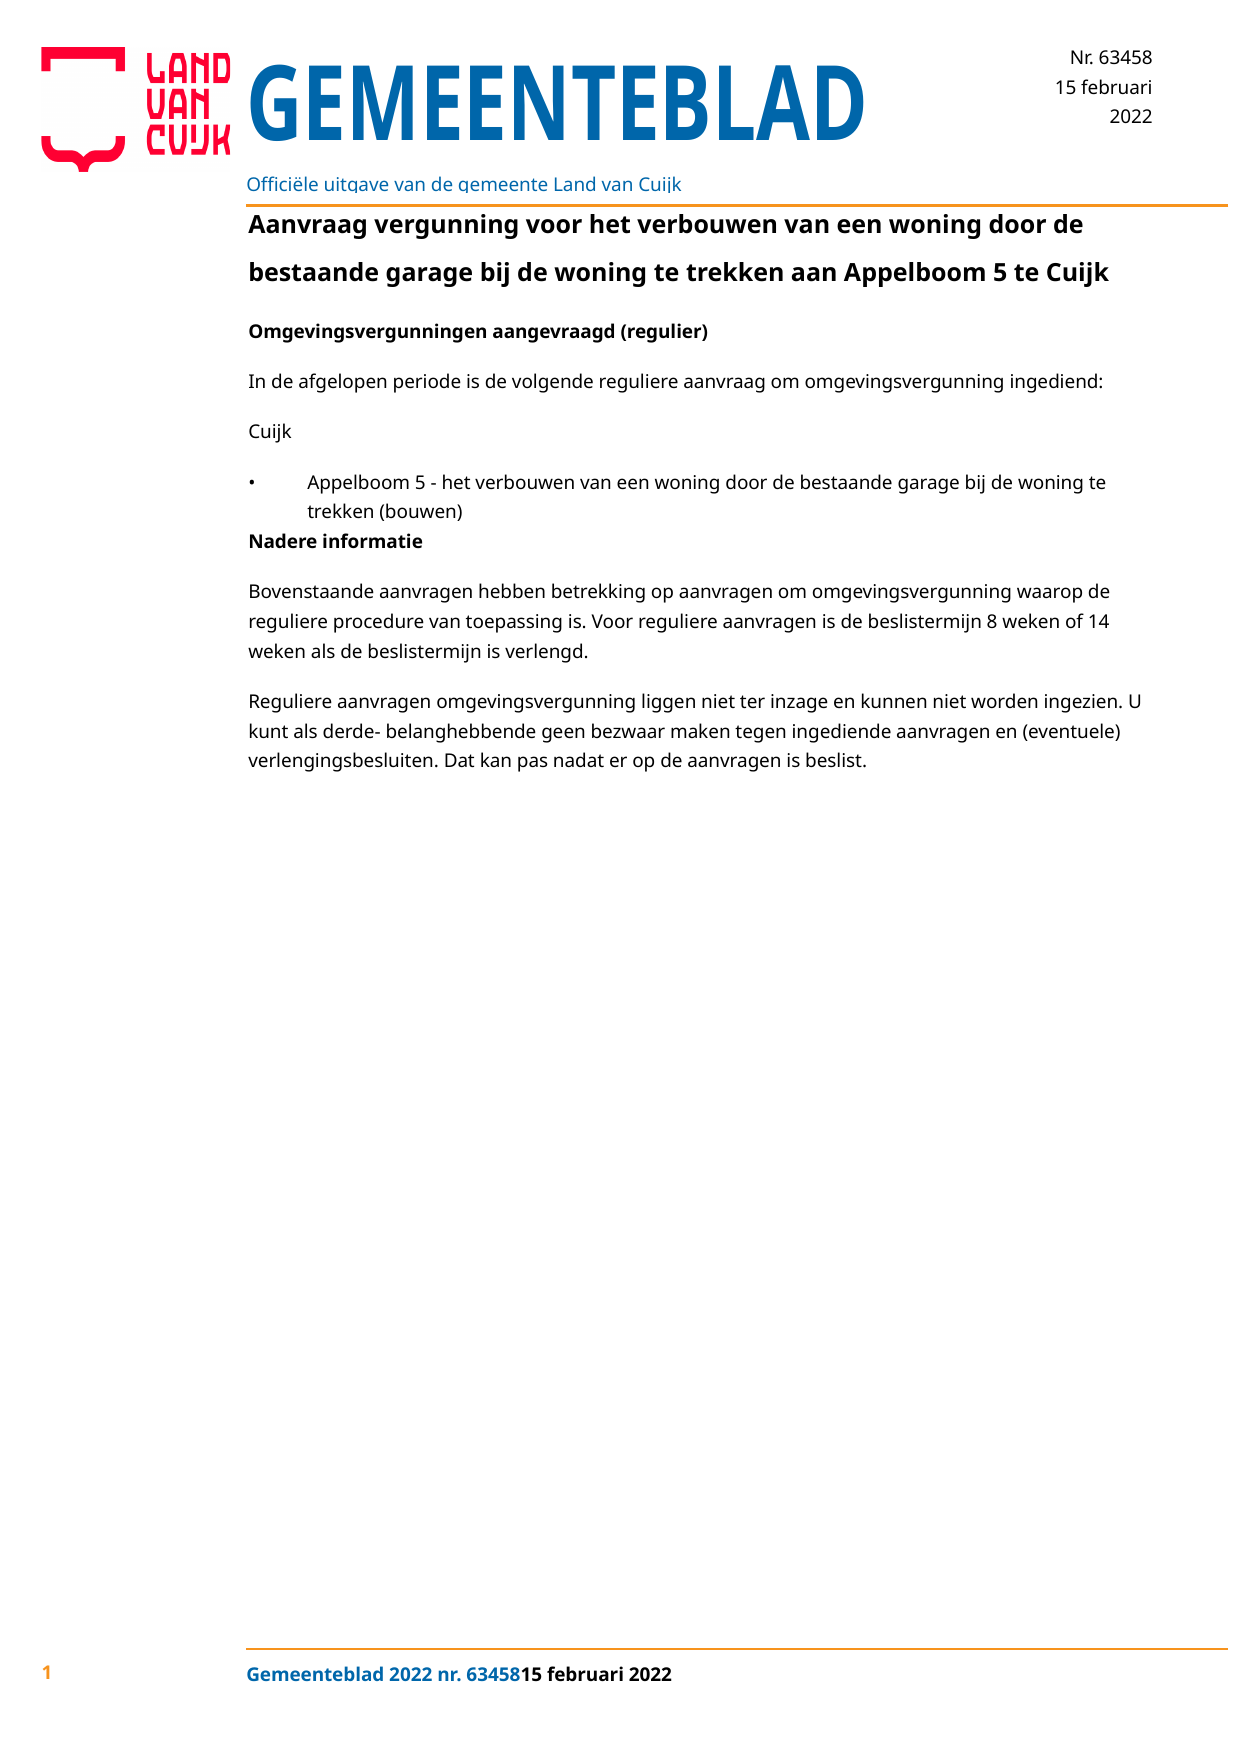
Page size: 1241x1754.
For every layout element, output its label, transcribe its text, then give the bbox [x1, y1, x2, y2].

list Appelboom 5 - het verbouwen van een woning door de bestaande garage bij de woning te trekken (bouwen) [248, 469, 1152, 524]
text In de afgelopen periode is de volgende reguliere aanvraag om omgevingsvergunning ingediend: [248, 368, 1152, 394]
text Reguliere aanvragen omgevingsvergunning liggen niet ter inzage en kunnen niet worden ingezien. U kunt als derde- belanghebbende geen bezwaar maken tegen ingediende aanvragen en (eventuele) verlengingsbesluiten. Dat kan pas nadat er op de aanvragen is beslist. [248, 688, 1152, 773]
picture [41, 47, 231, 172]
text Aanvraag vergunning voor het verbouwen van een woning door de bestaande garage bij de woning te trekken aan Appelboom 5 te Cuijk [248, 207, 1152, 288]
text Cuijk [248, 419, 1152, 444]
text Omgevingsvergunningen aangevraagd (regulier) [248, 318, 1152, 344]
text Nadere informatie [248, 528, 1152, 554]
text Bovenstaande aanvragen hebben betrekking op aanvragen om omgevingsvergunning waarop de reguliere procedure van toepassing is. Voor reguliere aanvragen is de beslistermijn 8 weken of 14 weken als de beslistermijn is verlengd. [248, 579, 1152, 664]
